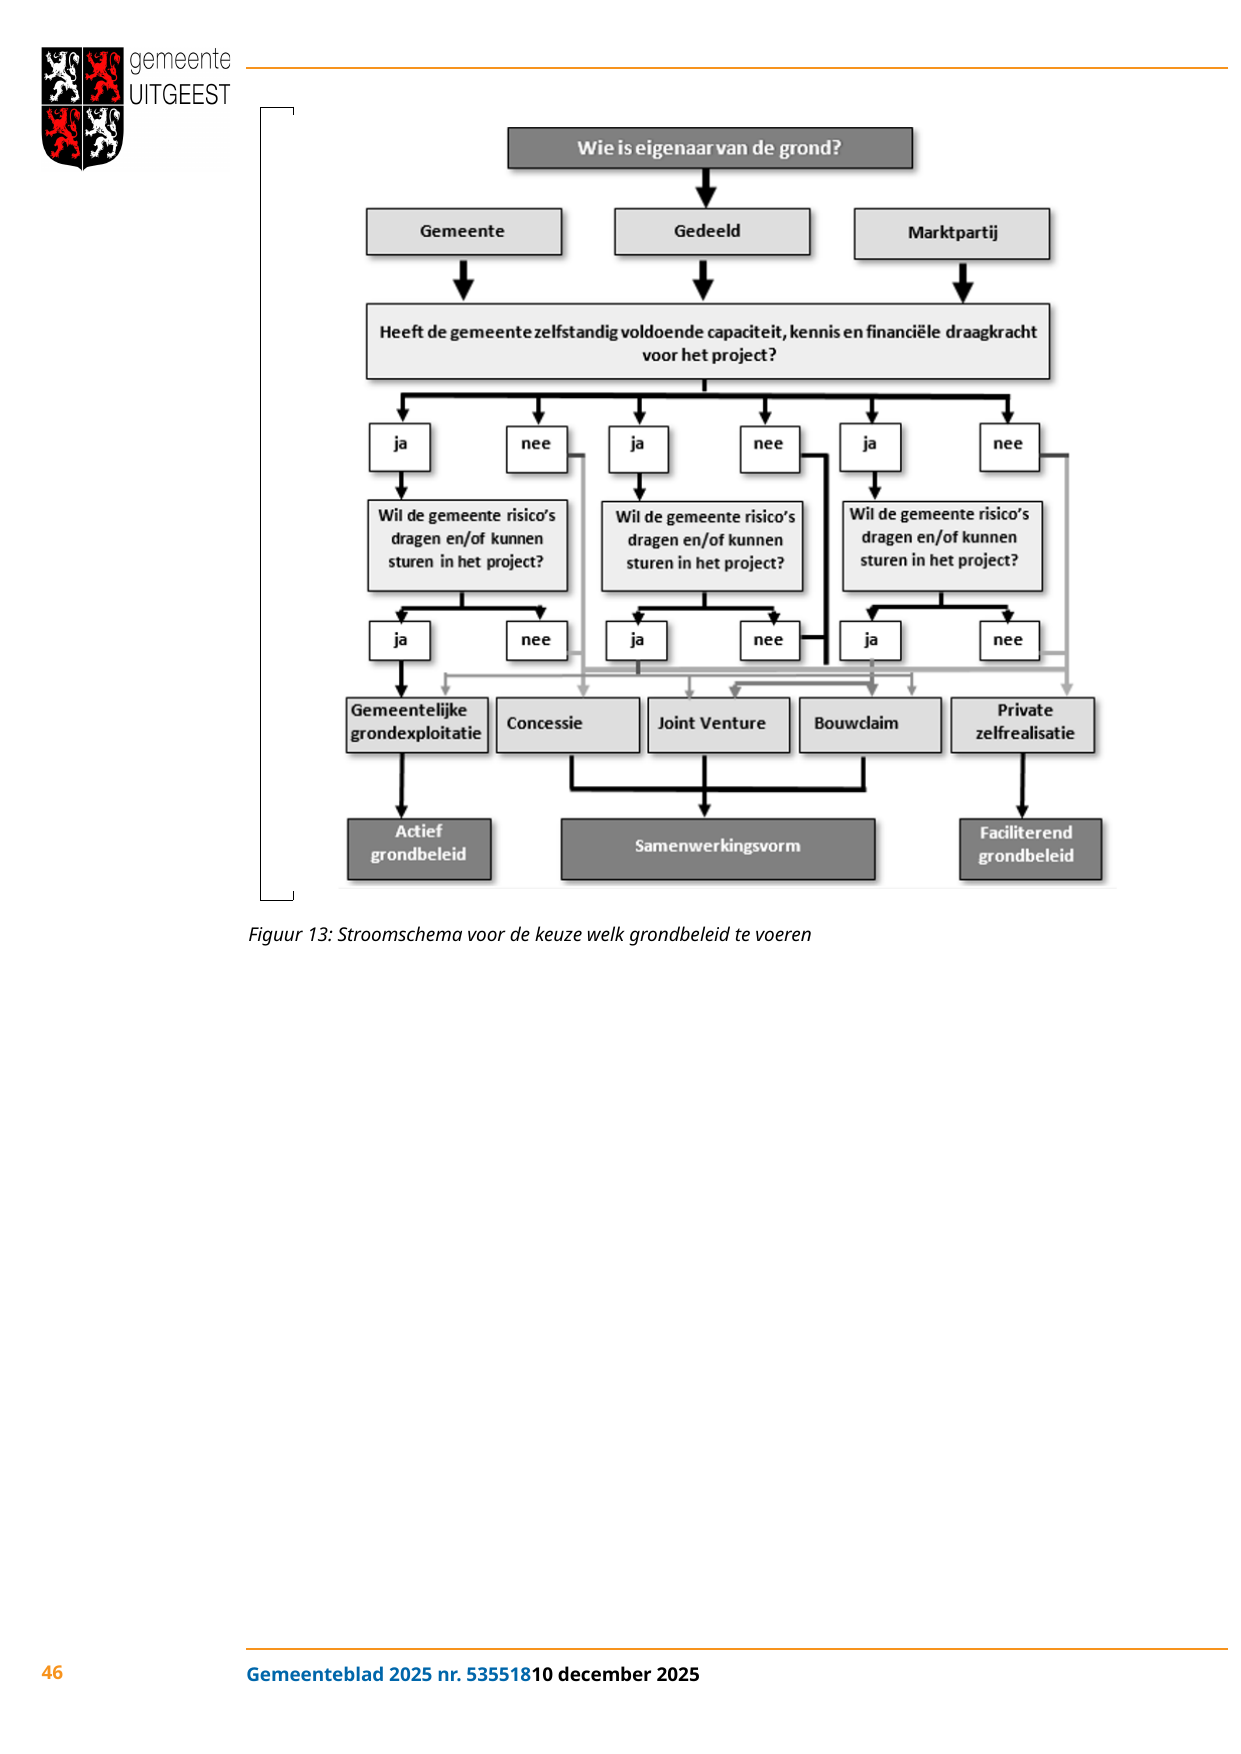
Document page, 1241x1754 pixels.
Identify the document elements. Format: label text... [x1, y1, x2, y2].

text Figuur 13: Stroomschema voor de keuze welk grondbeleid te voeren [248, 921, 1152, 947]
picture [268, 115, 1155, 891]
picture [41, 47, 231, 172]
